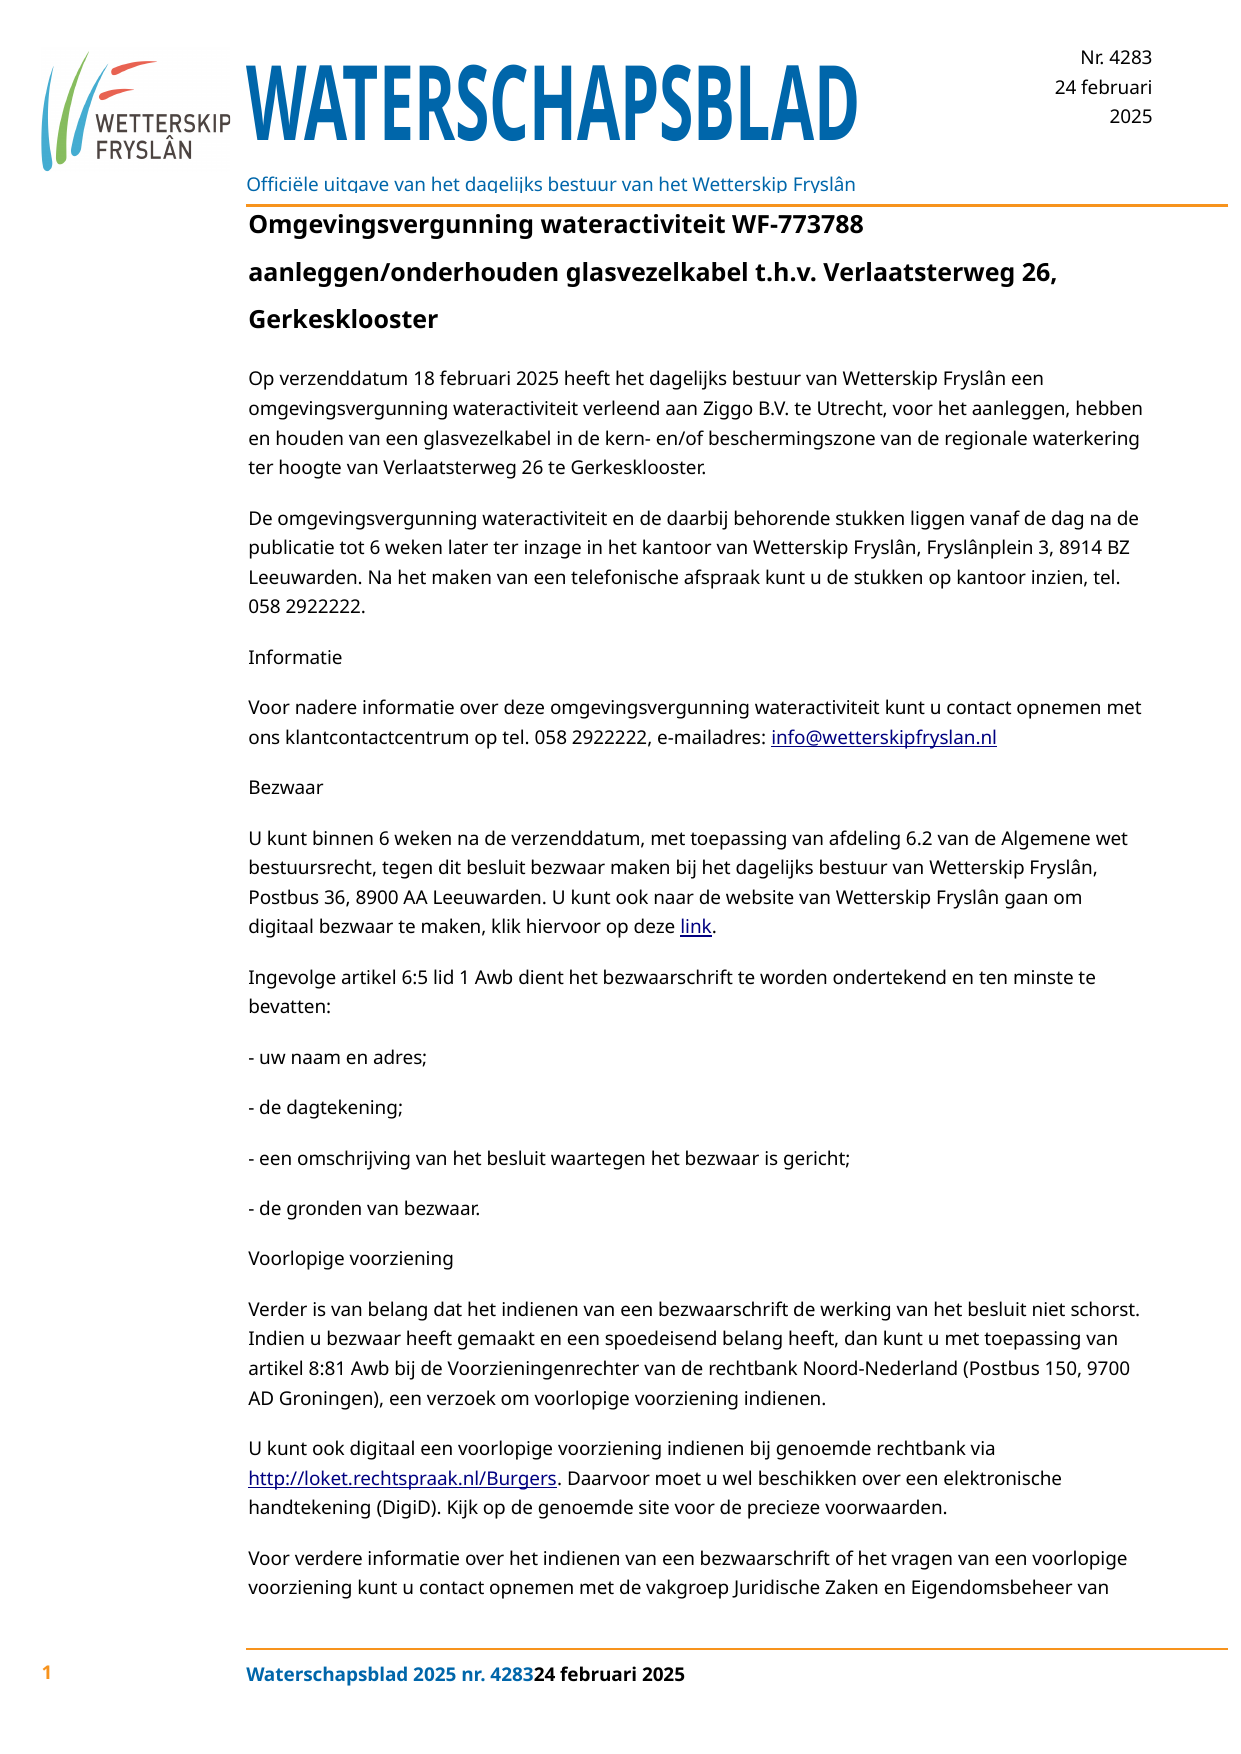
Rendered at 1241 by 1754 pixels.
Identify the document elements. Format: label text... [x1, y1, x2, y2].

text Informatie [248, 644, 1152, 669]
text Omgevingsvergunning wateractiviteit WF-773788 aanleggen/onderhouden glasvezelkabel t.h.v. Verlaatsterweg 26, Gerkesklooster [248, 207, 1152, 336]
picture [41, 47, 231, 172]
text - de gronden van bezwaar. [248, 1195, 1152, 1221]
text - een omschrijving van het besluit waartegen het bezwaar is gericht; [248, 1145, 1152, 1170]
text - de dagtekening; [248, 1094, 1152, 1120]
text Voor nadere informatie over deze omgevingsvergunning wateractiviteit kunt u contact opnemen met ons klantcontactcentrum op tel. 058 2922222, e-mailadres: info@wetterskipfryslan.nl [248, 694, 1152, 749]
text Voorlopige voorziening [248, 1246, 1152, 1271]
text De omgevingsvergunning wateractiviteit en de daarbij behorende stukken liggen vanaf de dag na de publicatie tot 6 weken later ter inzage in het kantoor van Wetterskip Fryslân, Fryslânplein 3, 8914 BZ Leeuwarden. Na het maken van een telefonische afspraak kunt u de stukken op kantoor inzien, tel. 058 2922222. [248, 505, 1152, 619]
text Verder is van belang dat het indienen van een bezwaarschrift de werking van het besluit niet schorst. Indien u bezwaar heeft gemaakt en een spoedeisend belang heeft, dan kunt u met toepassing van artikel 8:81 Awb bij de Voorzieningenrechter van de rechtbank Noord-Nederland (Postbus 150, 9700 AD Groningen), een verzoek om voorlopige voorziening indienen. [248, 1296, 1152, 1410]
text - uw naam en adres; [248, 1044, 1152, 1069]
text Voor verdere informatie over het indienen van een bezwaarschrift of het vragen van een voorlopige voorziening kunt u contact opnemen met de vakgroep Juridische Zaken en Eigendomsbeheer van [248, 1545, 1152, 1600]
text U kunt binnen 6 weken na de verzenddatum, met toepassing van afdeling 6.2 van de Algemene wet bestuursrecht, tegen dit besluit bezwaar maken bij het dagelijks bestuur van Wetterskip Fryslân, Postbus 36, 8900 AA Leeuwarden. U kunt ook naar de website van Wetterskip Fryslân gaan om digitaal bezwaar te maken, klik hiervoor op deze link. [248, 825, 1152, 939]
text Op verzenddatum 18 februari 2025 heeft het dagelijks bestuur van Wetterskip Fryslân een omgevingsvergunning wateractiviteit verleend aan Ziggo B.V. te Utrecht, voor het aanleggen, hebben en houden van een glasvezelkabel in de kern- en/of beschermingszone van de regionale waterkering ter hoogte van Verlaatsterweg 26 te Gerkesklooster. [248, 366, 1152, 480]
text U kunt ook digitaal een voorlopige voorziening indienen bij genoemde rechtbank via http://loket.rechtspraak.nl/Burgers. Daarvoor moet u wel beschikken over een elektronische handtekening (DigiD). Kijk op de genoemde site voor de precieze voorwaarden. [248, 1435, 1152, 1520]
text Ingevolge artikel 6:5 lid 1 Awb dient het bezwaarschrift te worden ondertekend en ten minste te bevatten: [248, 964, 1152, 1019]
text Bezwaar [248, 774, 1152, 800]
